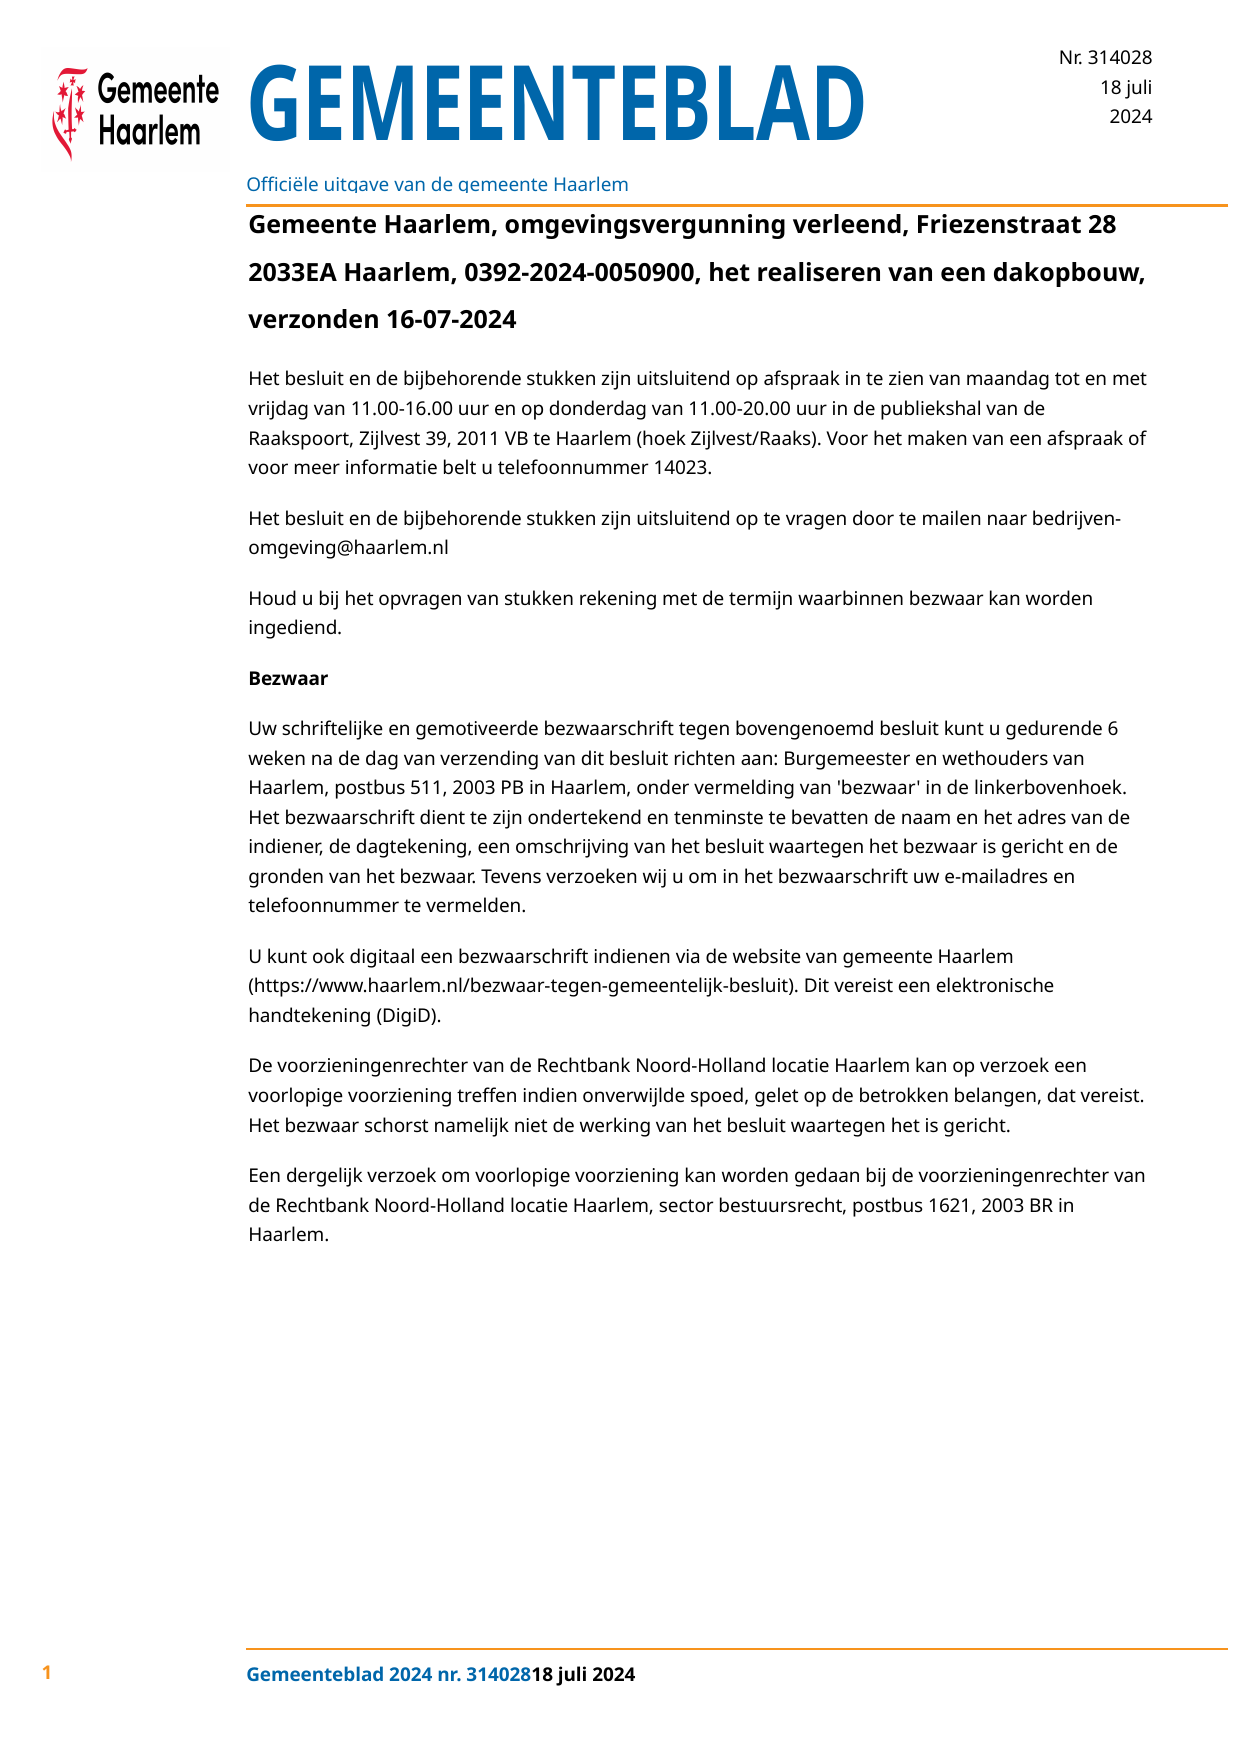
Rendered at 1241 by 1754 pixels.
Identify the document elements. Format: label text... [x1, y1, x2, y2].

text Een dergelijk verzoek om voorlopige voorziening kan worden gedaan bij de voorzieningenrechter van de Rechtbank Noord-Holland locatie Haarlem, sector bestuursrecht, postbus 1621, 2003 BR in Haarlem. [248, 1162, 1152, 1247]
text Het besluit en de bijbehorende stukken zijn uitsluitend op te vragen door te mailen naar bedrijven-omgeving@haarlem.nl [248, 505, 1152, 560]
text Uw schriftelijke en gemotiveerde bezwaarschrift tegen bovengenoemd besluit kunt u gedurende 6 weken na de dag van verzending van dit besluit richten aan: Burgemeester en wethouders van Haarlem, postbus 511, 2003 PB in Haarlem, onder vermelding van 'bezwaar' in de linkerbovenhoek. Het bezwaarschrift dient te zijn ondertekend en tenminste te bevatten de naam en het adres van de indiener, de dagtekening, een omschrijving van het besluit waartegen het bezwaar is gericht en de gronden van het bezwaar. Tevens verzoeken wij u om in het bezwaarschrift uw e-mailadres en telefoonnummer te vermelden. [248, 715, 1152, 918]
text Houd u bij het opvragen van stukken rekening met de termijn waarbinnen bezwaar kan worden ingediend. [248, 585, 1152, 640]
picture [41, 47, 231, 172]
text Bezwaar [248, 665, 1152, 690]
text Het besluit en de bijbehorende stukken zijn uitsluitend op afspraak in te zien van maandag tot en met vrijdag van 11.00-16.00 uur en op donderdag van 11.00-20.00 uur in de publiekshal van de Raakspoort, Zijlvest 39, 2011 VB te Haarlem (hoek Zijlvest/Raaks). Voor het maken van een afspraak of voor meer informatie belt u telefoonnummer 14023. [248, 366, 1152, 480]
text U kunt ook digitaal een bezwaarschrift indienen via de website van gemeente Haarlem (https://www.haarlem.nl/bezwaar-tegen-gemeentelijk-besluit). Dit vereist een elektronische handtekening (DigiD). [248, 943, 1152, 1028]
text Gemeente Haarlem, omgevingsvergunning verleend, Friezenstraat 28 2033EA Haarlem, 0392-2024-0050900, het realiseren van een dakopbouw, verzonden 16-07-2024 [248, 207, 1152, 336]
text De voorzieningenrechter van de Rechtbank Noord-Holland locatie Haarlem kan op verzoek een voorlopige voorziening treffen indien onverwijlde spoed, gelet op de betrokken belangen, dat vereist. Het bezwaar schorst namelijk niet de werking van het besluit waartegen het is gericht. [248, 1053, 1152, 1137]
